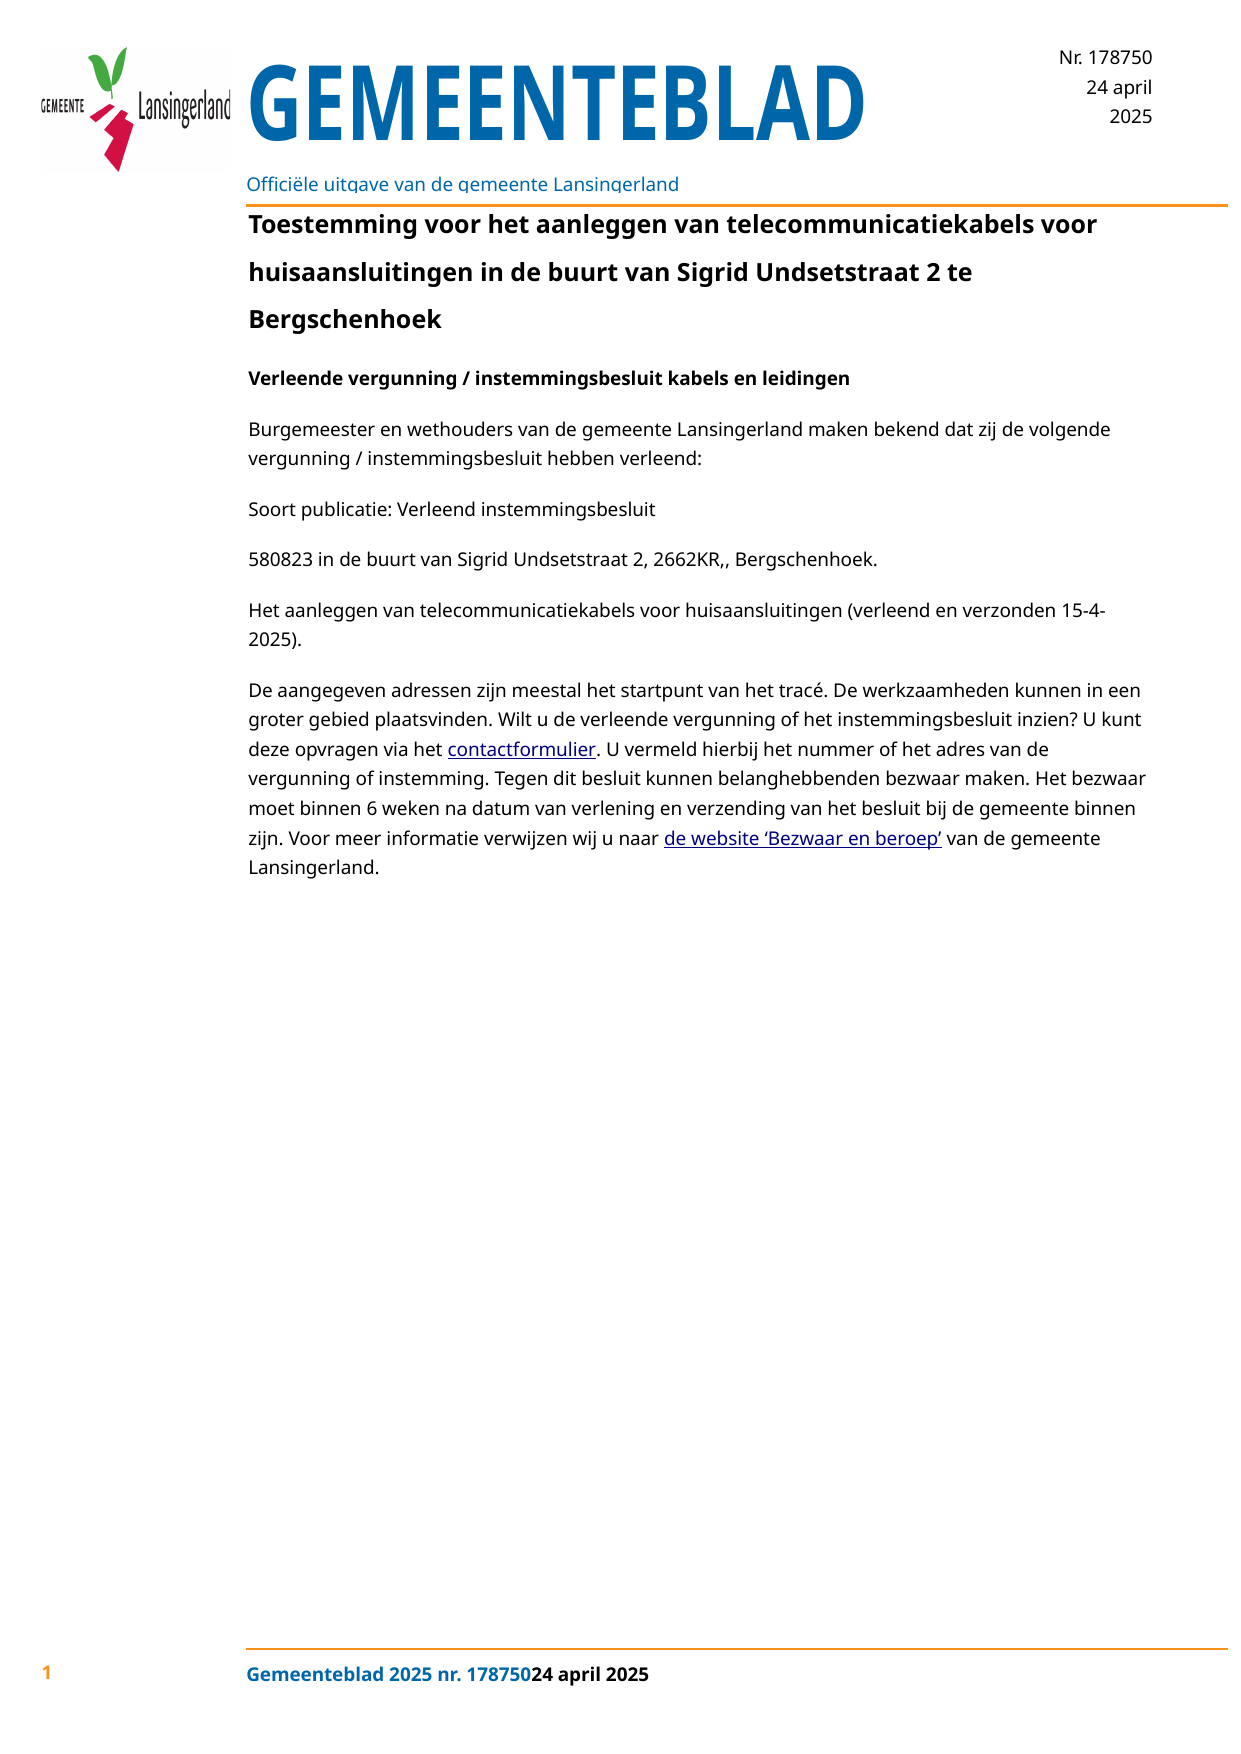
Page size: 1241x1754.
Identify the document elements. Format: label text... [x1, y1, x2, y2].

picture [41, 47, 231, 172]
text Toestemming voor het aanleggen van telecommunicatiekabels voor huisaansluitingen in de buurt van Sigrid Undsetstraat 2 te Bergschenhoek [248, 207, 1152, 336]
text Verleende vergunning / instemmingsbesluit kabels en leidingen [248, 366, 1152, 391]
text Burgemeester en wethouders van de gemeente Lansingerland maken bekend dat zij de volgende vergunning / instemmingsbesluit hebben verleend: [248, 416, 1152, 471]
text Soort publicatie: Verleend instemmingsbesluit [248, 496, 1152, 522]
text De aangegeven adressen zijn meestal het startpunt van het tracé. De werkzaamheden kunnen in een groter gebied plaatsvinden. Wilt u de verleende vergunning of het instemmingsbesluit inzien? U kunt deze opvragen via het contactformulier. U vermeld hierbij het nummer of het adres van de vergunning of instemming. Tegen dit besluit kunnen belanghebbenden bezwaar maken. Het bezwaar moet binnen 6 weken na datum van verlening en verzending van het besluit bij de gemeente binnen zijn. Voor meer informatie verwijzen wij u naar de website ‘Bezwaar en beroep’ van de gemeente Lansingerland. [248, 677, 1152, 880]
text 580823 in de buurt van Sigrid Undsetstraat 2, 2662KR,, Bergschenhoek. [248, 546, 1152, 572]
text Het aanleggen van telecommunicatiekabels voor huisaansluitingen (verleend en verzonden 15-4-2025). [248, 597, 1152, 652]
